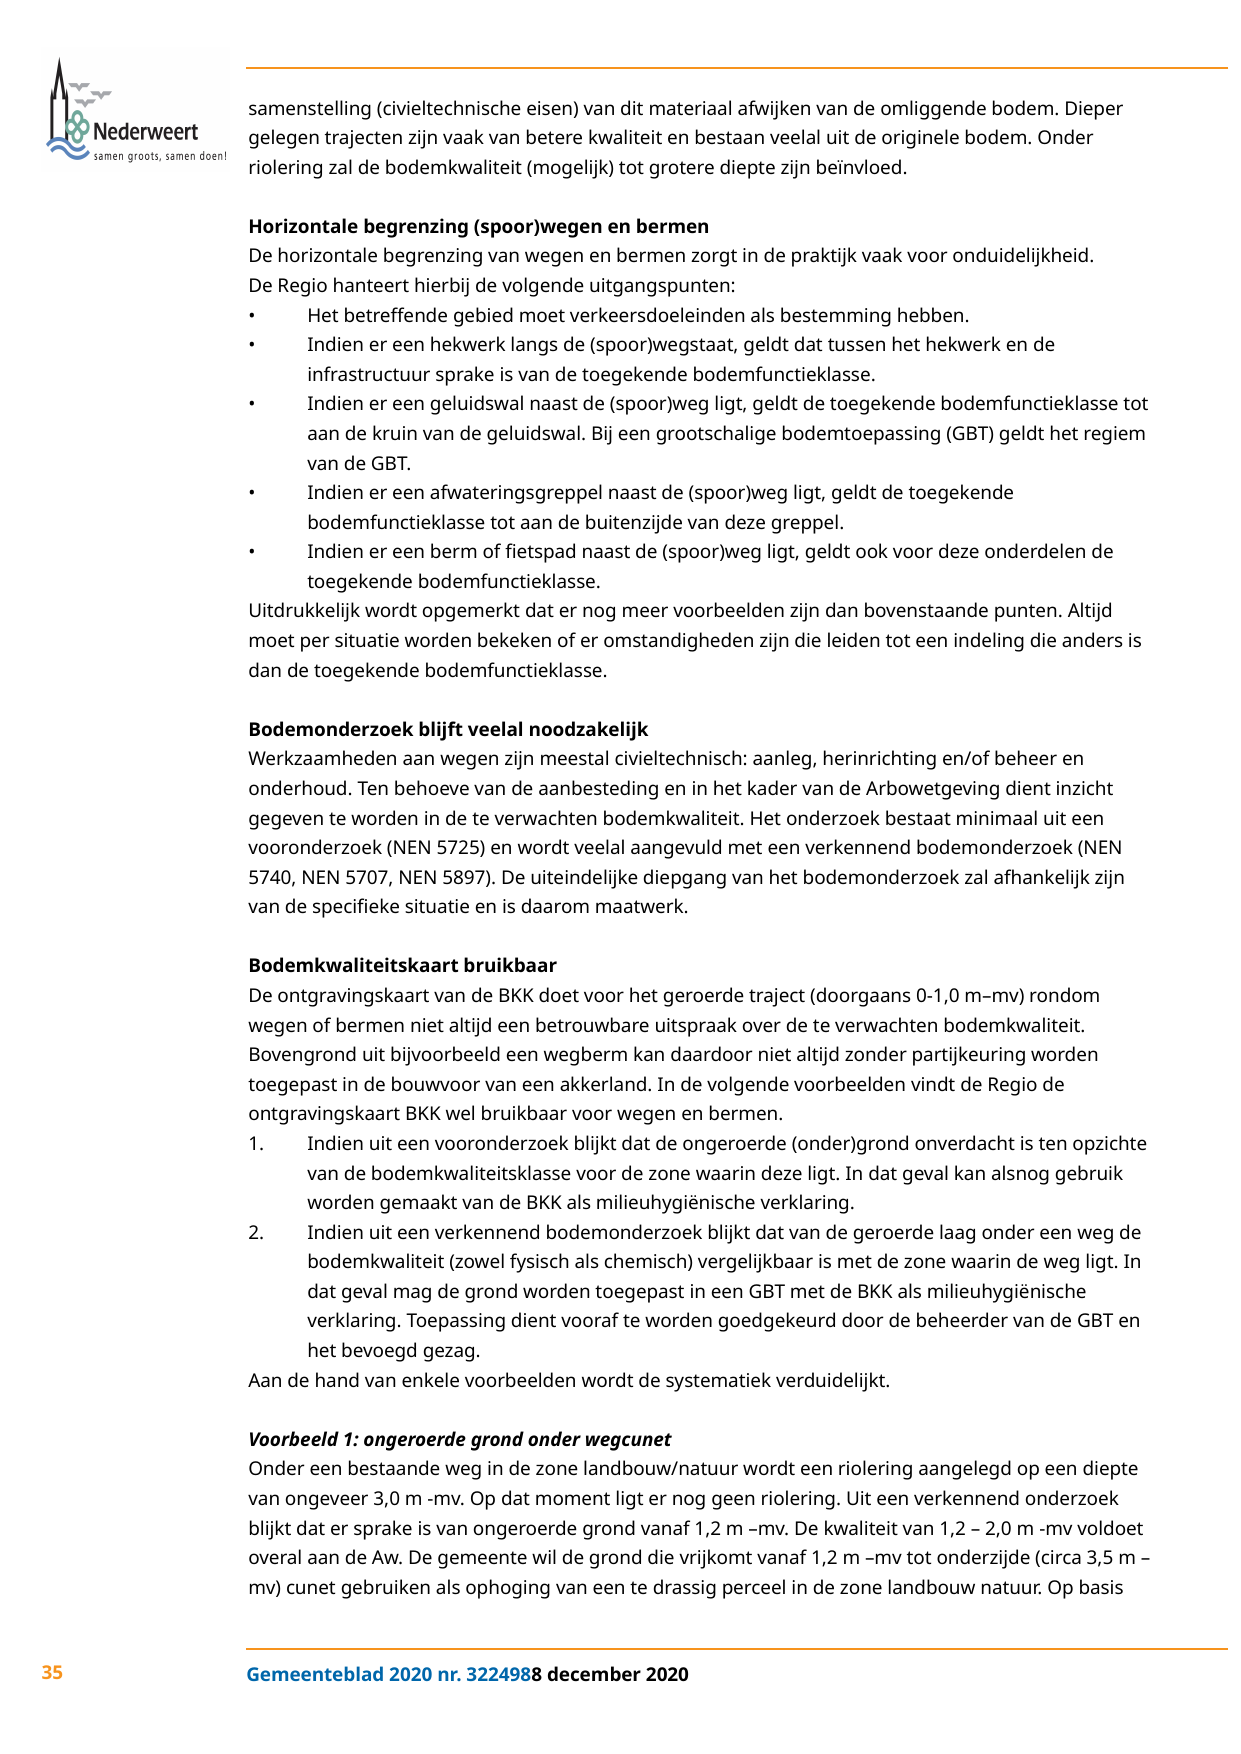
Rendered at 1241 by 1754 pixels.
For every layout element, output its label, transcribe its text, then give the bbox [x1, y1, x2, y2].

text De ontgravingskaart van de BKK doet voor het geroerde traject (doorgaans 0-1,0 m–mv) rondom wegen of bermen niet altijd een betrouwbare uitspraak over de te verwachten bodemkwaliteit. Bovengrond uit bijvoorbeeld een wegberm kan daardoor niet altijd zonder partijkeuring worden toegepast in de bouwvoor van een akkerland. In de volgende voorbeelden vindt de Regio de ontgravingskaart BKK wel bruikbaar voor wegen en bermen. [248, 982, 1152, 1126]
text De Regio hanteert hierbij de volgende uitgangspunten: [248, 272, 1152, 298]
text Uitdrukkelijk wordt opgemerkt dat er nog meer voorbeelden zijn dan bovenstaande punten. Altijd moet per situatie worden bekeken of er omstandigheden zijn die leiden tot een indeling die anders is dan de toegekende bodemfunctieklasse. [248, 598, 1152, 683]
text Werkzaamheden aan wegen zijn meestal civieltechnisch: aanleg, herinrichting en/of beheer en onderhoud. Ten behoeve van de aanbesteding en in het kader van de Arbowetgeving dient inzicht gegeven te worden in de te verwachten bodemkwaliteit. Het onderzoek bestaat minimaal uit een vooronderzoek (NEN 5725) en wordt veelal aangevuld met een verkennend bodemonderzoek (NEN 5740, NEN 5707, NEN 5897). De uiteindelijke diepgang van het bodemonderzoek zal afhankelijk zijn van de specifieke situatie en is daarom maatwerk. [248, 746, 1152, 919]
list Indien er een hekwerk langs de (spoor)wegstaat, geldt dat tussen het hekwerk en de infrastructuur sprake is van de toegekende bodemfunctieklasse. [248, 331, 1152, 387]
text Aan de hand van enkele voorbeelden wordt de systematiek verduidelijkt. [248, 1367, 1152, 1393]
text De horizontale begrenzing van wegen en bermen zorgt in de praktijk vaak voor onduidelijkheid. [248, 243, 1152, 268]
text Voorbeeld 1: ongeroerde grond onder wegcunet [248, 1426, 1152, 1452]
text Onder een bestaande weg in de zone landbouw/natuur wordt een riolering aangelegd op een diepte van ongeveer 3,0 m -mv. Op dat moment ligt er nog geen riolering. Uit een verkennend onderzoek blijkt dat er sprake is van ongeroerde grond vanaf 1,2 m –mv. De kwaliteit van 1,2 – 2,0 m -mv voldoet overal aan de Aw. De gemeente wil de grond die vrijkomt vanaf 1,2 m –mv tot onderzijde (circa 3,5 m –mv) cunet gebruiken als ophoging van een te drassig perceel in de zone landbouw natuur. Op basis [248, 1456, 1152, 1600]
list Indien uit een verkennend bodemonderzoek blijkt dat van de geroerde laag onder een weg de bodemkwaliteit (zowel fysisch als chemisch) vergelijkbaar is met de zone waarin de weg ligt. In dat geval mag de grond worden toegepast in een GBT met de BKK als milieuhygiënische verklaring. Toepassing dient vooraf te worden goedgekeurd door de beheerder van de GBT en het bevoegd gezag. [248, 1219, 1152, 1363]
list Indien er een afwateringsgreppel naast de (spoor)weg ligt, geldt de toegekende bodemfunctieklasse tot aan de buitenzijde van deze greppel. [248, 479, 1152, 535]
text Bodemkwaliteitskaart bruikbaar [248, 953, 1152, 978]
list Indien uit een vooronderzoek blijkt dat de ongeroerde (onder)grond onverdacht is ten opzichte van de bodemkwaliteitsklasse voor de zone waarin deze ligt. In dat geval kan alsnog gebruik worden gemaakt van de BKK als milieuhygiënische verklaring. [248, 1130, 1152, 1215]
list Het betreffende gebied moet verkeersdoeleinden als bestemming hebben. [248, 302, 1152, 328]
text Bodemonderzoek blijft veelal noodzakelijk [248, 716, 1152, 742]
list Indien er een berm of fietspad naast de (spoor)weg ligt, geldt ook voor deze onderdelen de toegekende bodemfunctieklasse. [248, 538, 1152, 594]
text samenstelling (civieltechnische eisen) van dit materiaal afwijken van de omliggende bodem. Dieper gelegen trajecten zijn vaak van betere kwaliteit en bestaan veelal uit de originele bodem. Onder riolering zal de bodemkwaliteit (mogelijk) tot grotere diepte zijn beïnvloed. [248, 95, 1152, 180]
text Horizontale begrenzing (spoor)wegen en bermen [248, 213, 1152, 239]
list Indien er een geluidswal naast de (spoor)weg ligt, geldt de toegekende bodemfunctieklasse tot aan de kruin van de geluidswal. Bij een grootschalige bodemtoepassing (GBT) geldt het regiem van de GBT. [248, 391, 1152, 476]
picture [41, 47, 231, 172]
